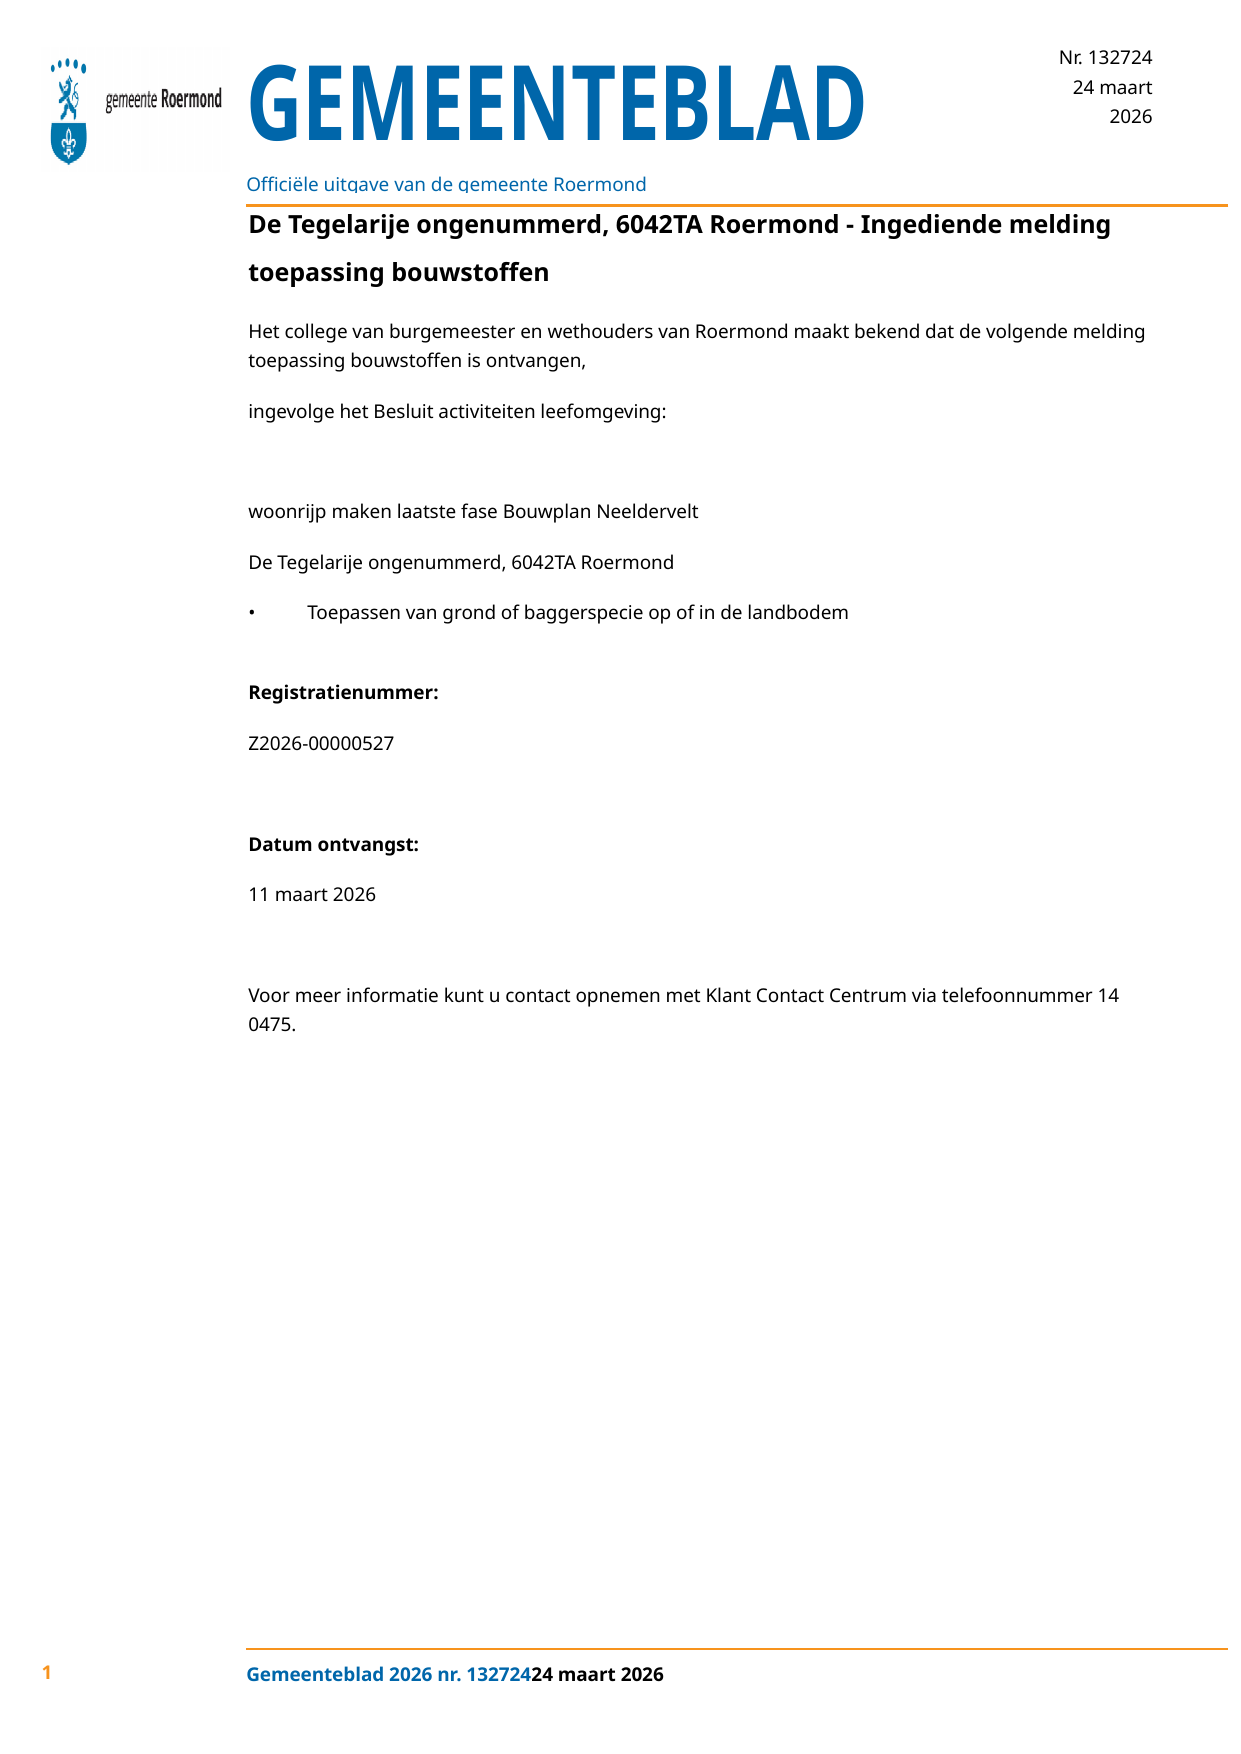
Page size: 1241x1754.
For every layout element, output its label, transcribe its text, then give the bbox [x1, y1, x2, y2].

text ingevolge het Besluit activiteiten leefomgeving: [248, 398, 1152, 424]
text Z2026-00000527 [248, 730, 1152, 756]
text Voor meer informatie kunt u contact opnemen met Klant Contact Centrum via telefoonnummer 14 0475. [248, 982, 1152, 1037]
text 11 maart 2026 [248, 881, 1152, 907]
text Datum ontvangst: [248, 831, 1152, 857]
text Registratienummer: [248, 679, 1152, 705]
picture [41, 47, 231, 172]
text woonrijp maken laatste fase Bouwplan Neeldervelt [248, 499, 1152, 524]
list Toepassen van grond of baggerspecie op of in de landbodem [248, 599, 1152, 625]
text Het college van burgemeester en wethouders van Roermond maakt bekend dat de volgende melding toepassing bouwstoffen is ontvangen, [248, 318, 1152, 373]
text De Tegelarije ongenummerd, 6042TA Roermond - Ingediende melding toepassing bouwstoffen [248, 207, 1152, 288]
text De Tegelarije ongenummerd, 6042TA Roermond [248, 549, 1152, 575]
